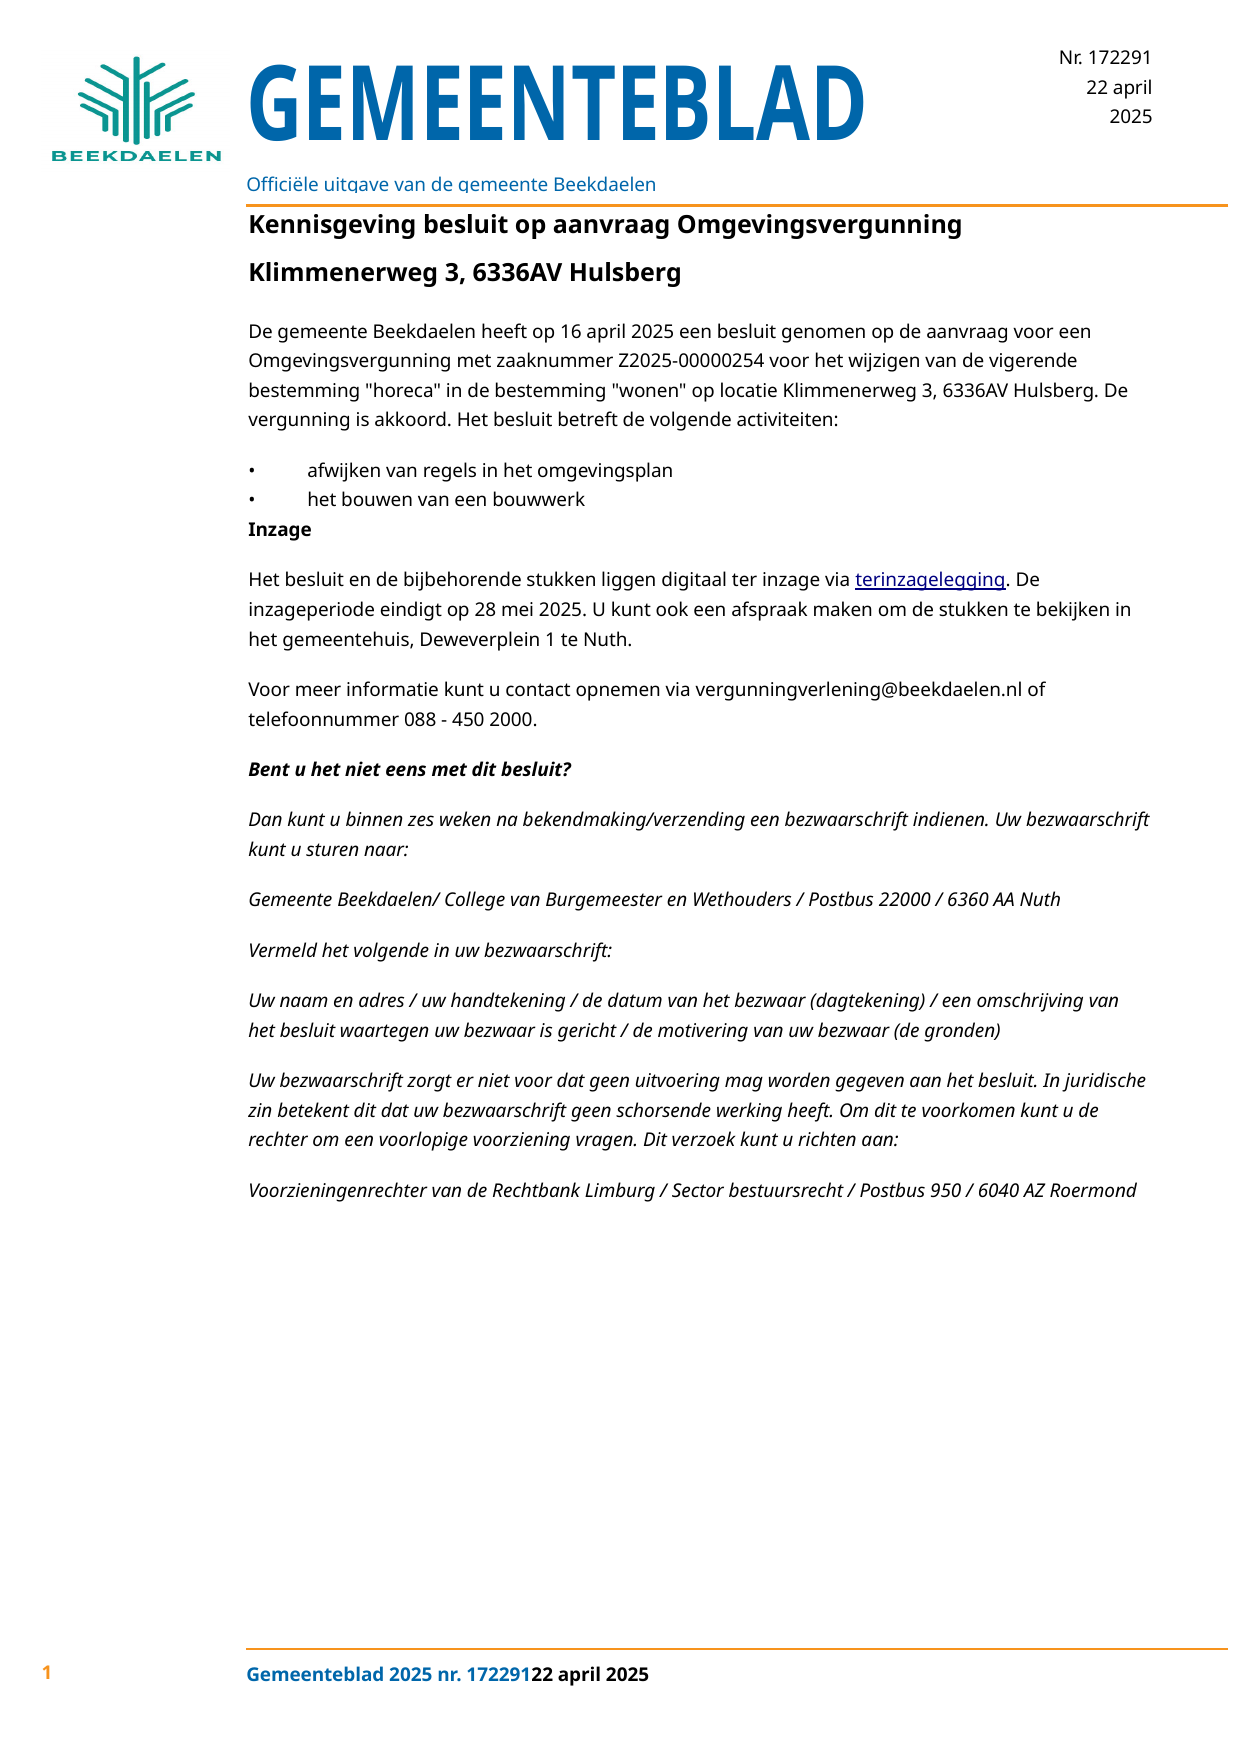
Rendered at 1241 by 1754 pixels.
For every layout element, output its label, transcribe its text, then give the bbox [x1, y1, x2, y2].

text Voorzieningenrechter van de Rechtbank Limburg / Sector bestuursrecht / Postbus 950 / 6040 AZ Roermond [248, 1177, 1152, 1203]
list het bouwen van een bouwwerk [248, 487, 1152, 512]
text Dan kunt u binnen zes weken na bekendmaking/verzending een bezwaarschrift indienen. Uw bezwaarschrift kunt u sturen naar: [248, 807, 1152, 862]
text Het besluit en de bijbehorende stukken liggen digitaal ter inzage via terinzagelegging. De inzageperiode eindigt op 28 mei 2025. U kunt ook een afspraak maken om de stukken te bekijken in het gemeentehuis, Deweverplein 1 te Nuth. [248, 567, 1152, 652]
text Kennisgeving besluit op aanvraag Omgevingsvergunning Klimmenerweg 3, 6336AV Hulsberg [248, 207, 1152, 288]
picture [41, 47, 231, 172]
text Bent u het niet eens met dit besluit? [248, 756, 1152, 782]
text Gemeente Beekdaelen/ College van Burgemeester en Wethouders / Postbus 22000 / 6360 AA Nuth [248, 887, 1152, 912]
text Voor meer informatie kunt u contact opnemen via vergunningverlening@beekdaelen.nl of telefoonnummer 088 - 450 2000. [248, 676, 1152, 732]
text Vermeld het volgende in uw bezwaarschrift: [248, 937, 1152, 963]
text Uw naam en adres / uw handtekening / de datum van het bezwaar (dagtekening) / een omschrijving van het besluit waartegen uw bezwaar is gericht / de motivering van uw bezwaar (de gronden) [248, 987, 1152, 1043]
text De gemeente Beekdaelen heeft op 16 april 2025 een besluit genomen op de aanvraag voor een Omgevingsvergunning met zaaknummer Z2025-00000254 voor het wijzigen van de vigerende bestemming "horeca" in de bestemming "wonen" op locatie Klimmenerweg 3, 6336AV Hulsberg. De vergunning is akkoord. Het besluit betreft de volgende activiteiten: [248, 318, 1152, 432]
list afwijken van regels in het omgevingsplan [248, 457, 1152, 483]
text Inzage [248, 516, 1152, 542]
text Uw bezwaarschrift zorgt er niet voor dat geen uitvoering mag worden gegeven aan het besluit. In juridische zin betekent dit dat uw bezwaarschrift geen schorsende werking heeft. Om dit te voorkomen kunt u de rechter om een voorlopige voorziening vragen. Dit verzoek kunt u richten aan: [248, 1067, 1152, 1152]
